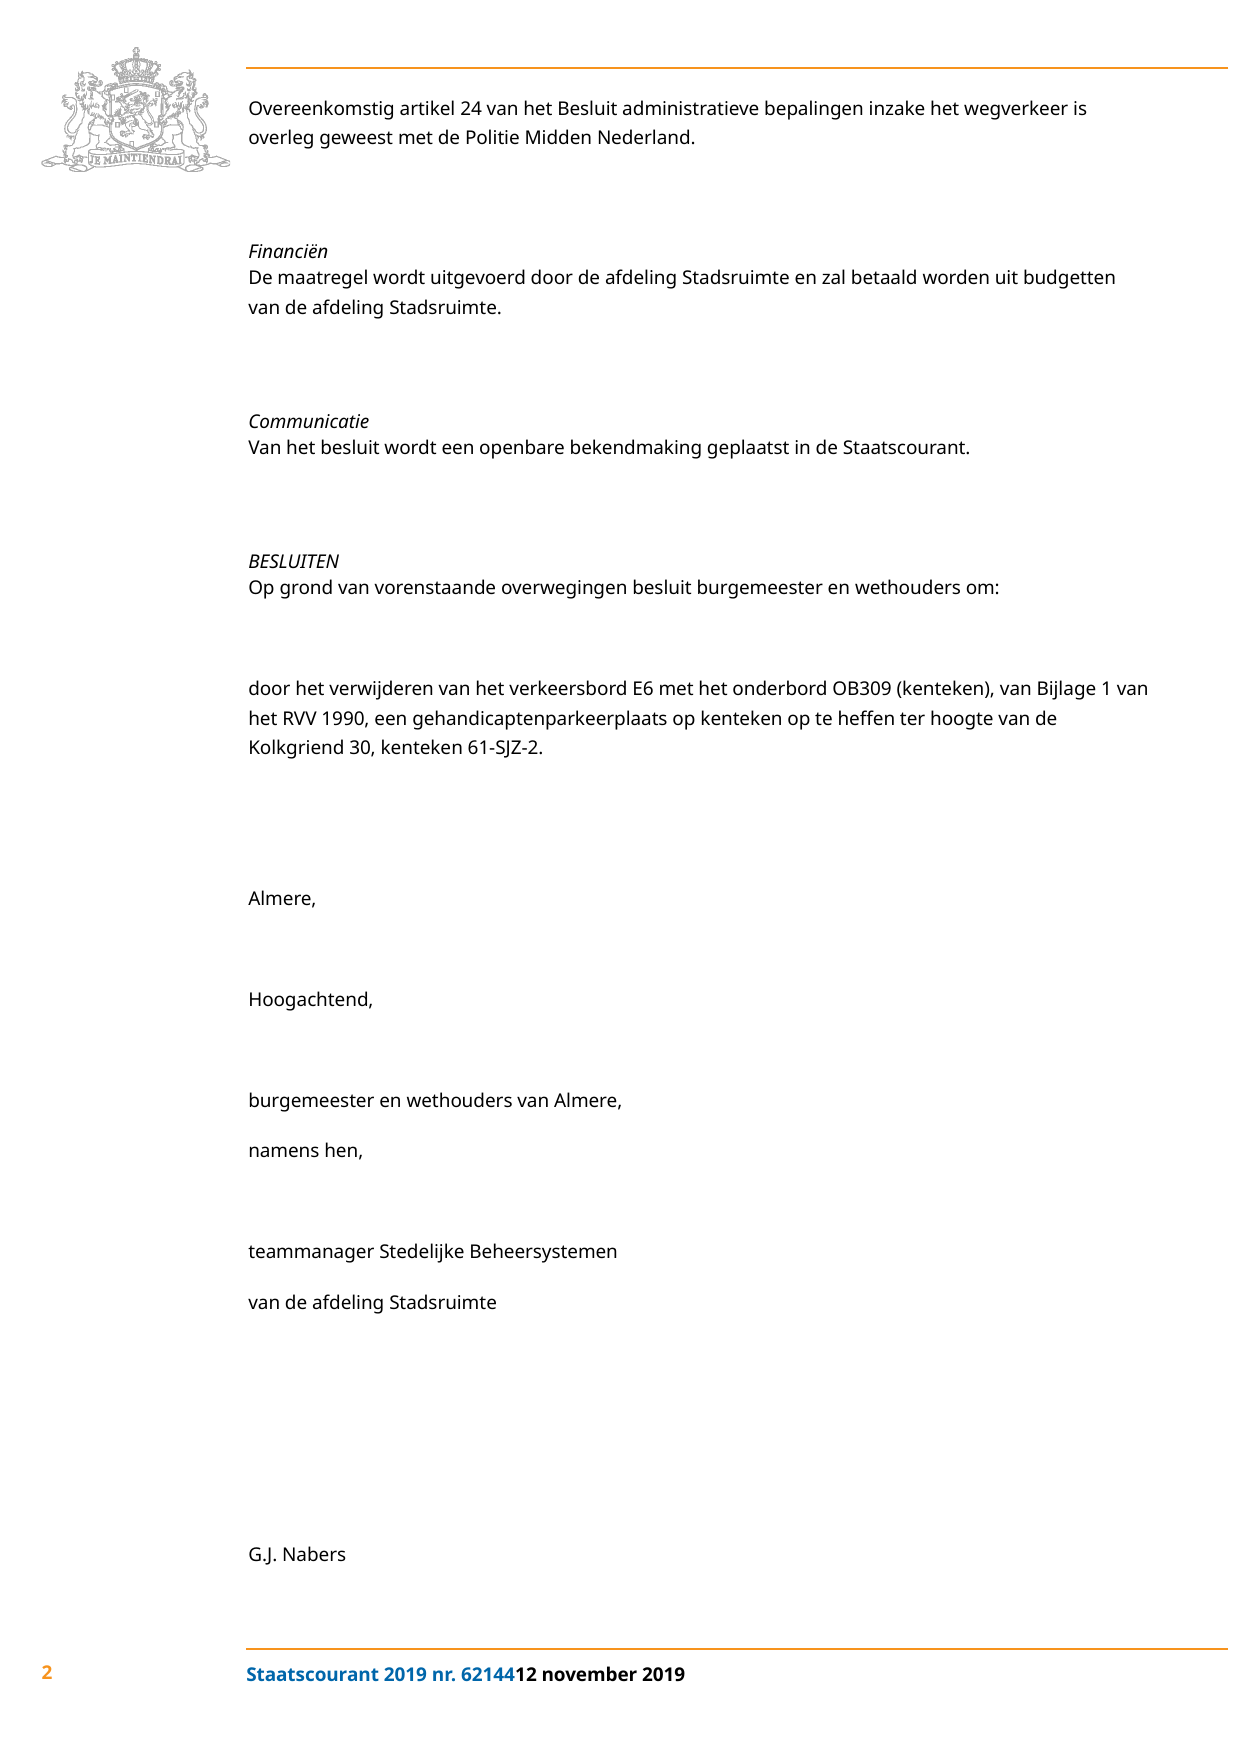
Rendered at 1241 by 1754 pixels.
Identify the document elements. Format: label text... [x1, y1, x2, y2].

text namens hen, [248, 1138, 1152, 1163]
text door het verwijderen van het verkeersbord E6 met het onderbord OB309 (kenteken), van Bijlage 1 van het RVV 1990, een gehandicaptenparkeerplaats op kenteken op te heffen ter hoogte van de Kolkgriend 30, kenteken 61-SJZ-2. [248, 675, 1152, 760]
text BESLUITEN [248, 548, 1152, 574]
text Hoogachtend, [248, 986, 1152, 1012]
text Financiën [248, 239, 1152, 264]
picture [41, 47, 231, 172]
text De maatregel wordt uitgevoerd door de afdeling Stadsruimte en zal betaald worden uit budgetten van de afdeling Stadsruimte. [248, 264, 1152, 320]
text van de afdeling Stadsruimte [248, 1289, 1152, 1314]
text G.J. Nabers [248, 1541, 1152, 1567]
text Op grond van vorenstaande overwegingen besluit burgemeester en wethouders om: [248, 574, 1152, 600]
text Van het besluit wordt een openbare bekendmaking geplaatst in de Staatscourant. [248, 434, 1152, 460]
text teammanager Stedelijke Beheersystemen [248, 1238, 1152, 1264]
text Almere, [248, 886, 1152, 911]
text Communicatie [248, 408, 1152, 434]
text Overeenkomstig artikel 24 van het Besluit administratieve bepalingen inzake het wegverkeer is overleg geweest met de Politie Midden Nederland. [248, 95, 1152, 150]
text burgemeester en wethouders van Almere, [248, 1087, 1152, 1113]
